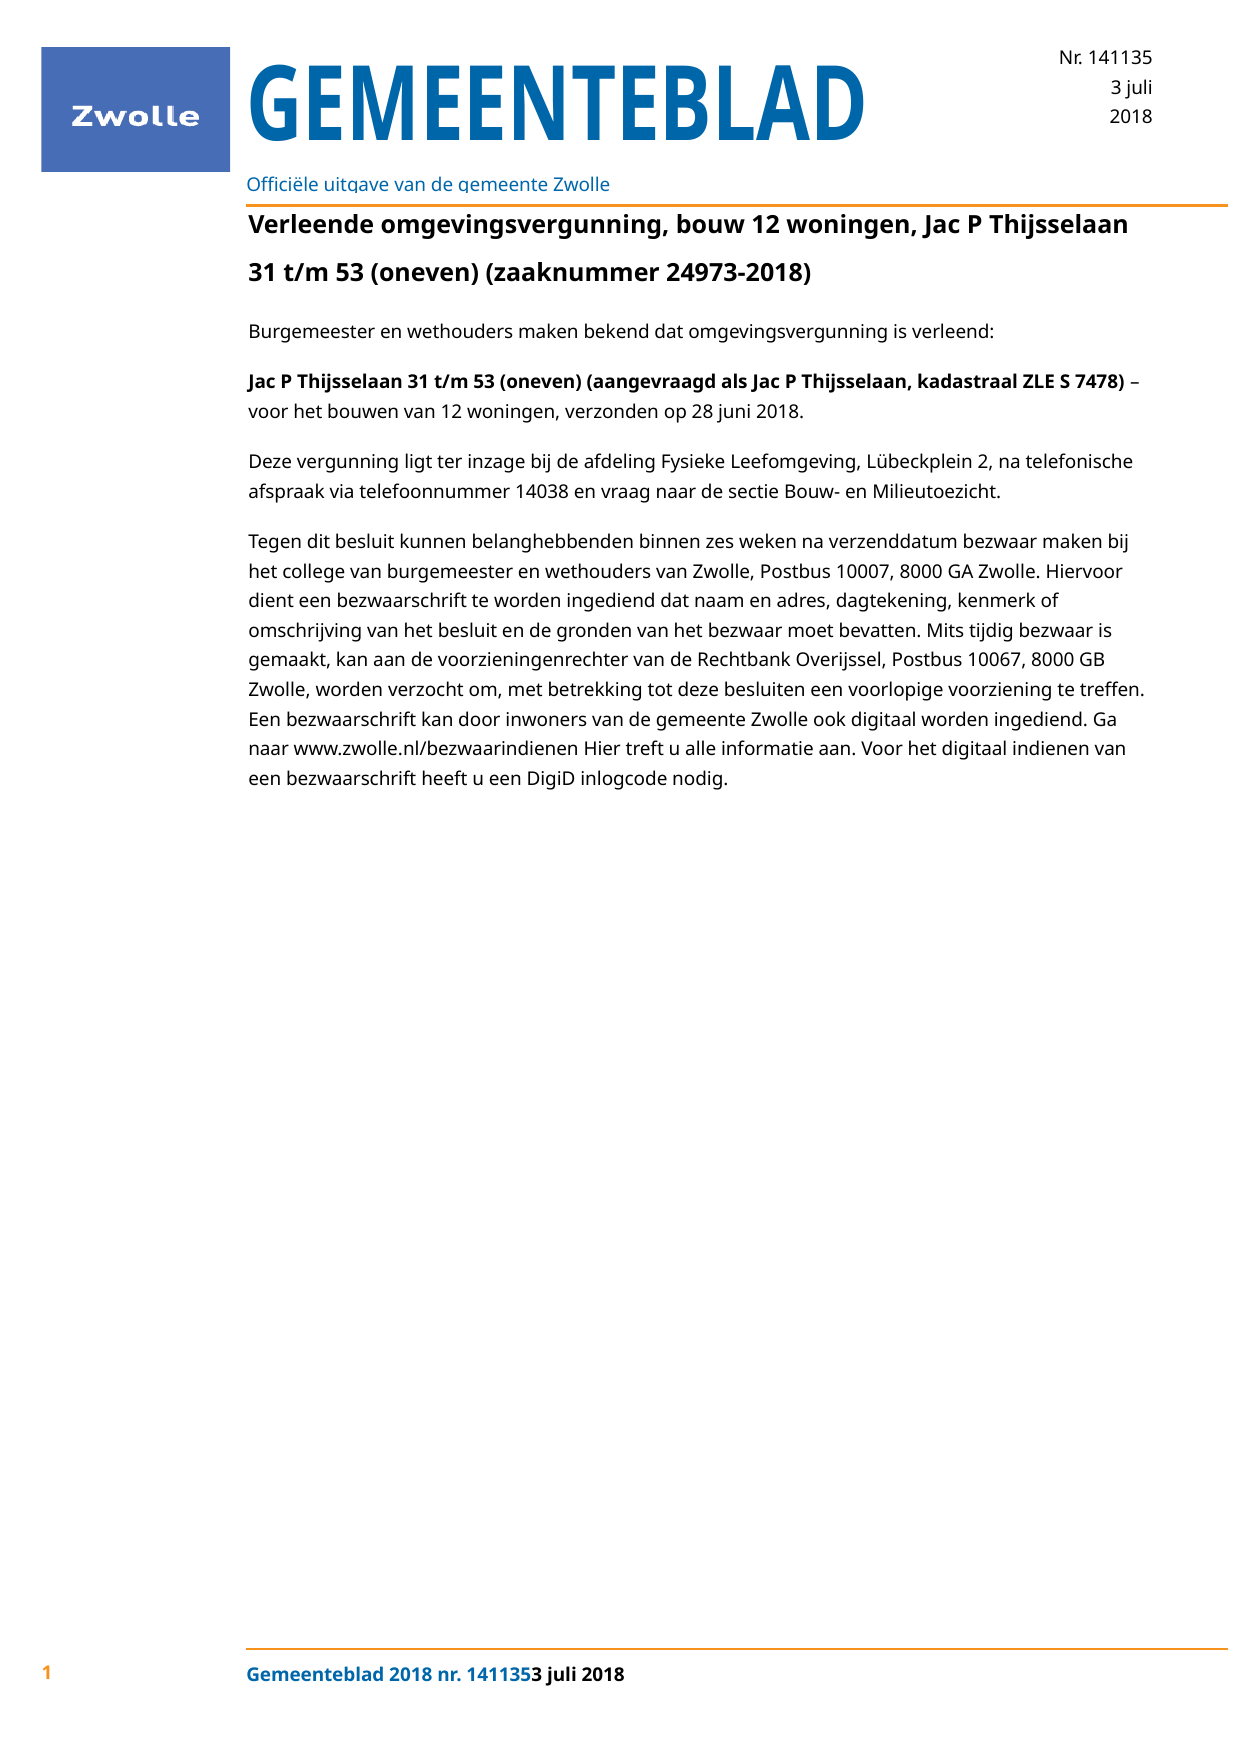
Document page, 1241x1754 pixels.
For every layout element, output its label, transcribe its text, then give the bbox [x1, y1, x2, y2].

picture [41, 47, 231, 172]
text Deze vergunning ligt ter inzage bij de afdeling Fysieke Leefomgeving, Lübeckplein 2, na telefonische afspraak via telefoonnummer 14038 en vraag naar de sectie Bouw- en Milieutoezicht. [248, 448, 1152, 504]
text Jac P Thijsselaan 31 t/m 53 (oneven) (aangevraagd als Jac P Thijsselaan, kadastraal ZLE S 7478) – voor het bouwen van 12 woningen, verzonden op 28 juni 2018. [248, 368, 1152, 424]
text Burgemeester en wethouders maken bekend dat omgevingsvergunning is verleend: [248, 318, 1152, 344]
text Verleende omgevingsvergunning, bouw 12 woningen, Jac P Thijsselaan 31 t/m 53 (oneven) (zaaknummer 24973-2018) [248, 207, 1152, 288]
text Tegen dit besluit kunnen belanghebbenden binnen zes weken na verzenddatum bezwaar maken bij het college van burgemeester en wethouders van Zwolle, Postbus 10007, 8000 GA Zwolle. Hiervoor dient een bezwaarschrift te worden ingediend dat naam en adres, dagtekening, kenmerk of omschrijving van het besluit en de gronden van het bezwaar moet bevatten. Mits tijdig bezwaar is gemaakt, kan aan de voorzieningenrechter van de Rechtbank Overijssel, Postbus 10067, 8000 GB Zwolle, worden verzocht om, met betrekking tot deze besluiten een voorlopige voorziening te treffen. Een bezwaarschrift kan door inwoners van de gemeente Zwolle ook digitaal worden ingediend. Ga naar www.zwolle.nl/bezwaarindienen Hier treft u alle informatie aan. Voor het digitaal indienen van een bezwaarschrift heeft u een DigiD inlogcode nodig. [248, 528, 1152, 791]
